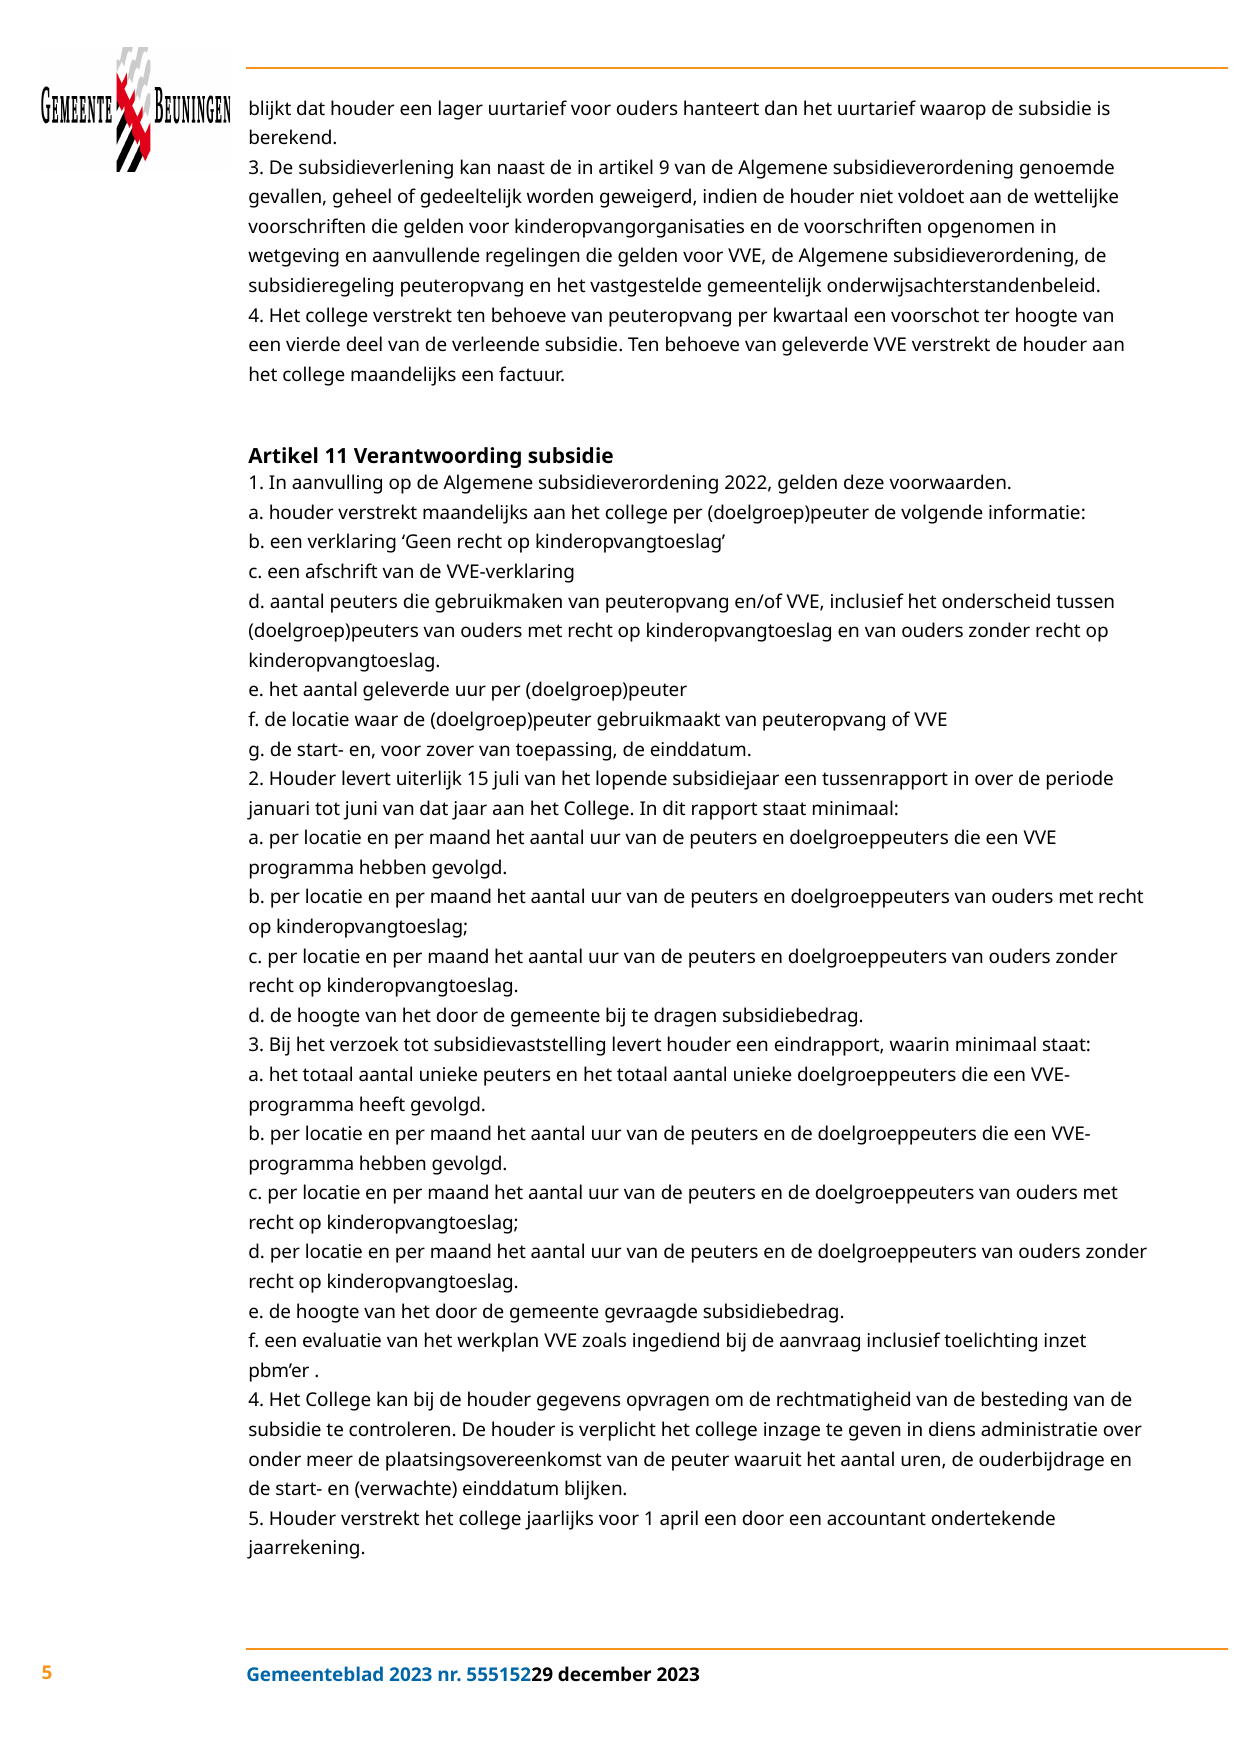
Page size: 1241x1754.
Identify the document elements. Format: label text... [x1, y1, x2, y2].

text d. aantal peuters die gebruikmaken van peuteropvang en/of VVE, inclusief het onderscheid tussen (doelgroep)peuters van ouders met recht op kinderopvangtoeslag en van ouders zonder recht op kinderopvangtoeslag. [248, 588, 1152, 673]
text b. een verklaring ‘Geen recht op kinderopvangtoeslag’ [248, 529, 1152, 554]
text 3. De subsidieverlening kan naast de in artikel 9 van de Algemene subsidieverordening genoemde gevallen, geheel of gedeeltelijk worden geweigerd, indien de houder niet voldoet aan de wettelijke voorschriften die gelden voor kinderopvangorganisaties en de voorschriften opgenomen in wetgeving en aanvullende regelingen die gelden voor VVE, de Algemene subsidieverordening, de subsidieregeling peuteropvang en het vastgestelde gemeentelijk onderwijsachterstandenbeleid. [248, 154, 1152, 298]
text f. de locatie waar de (doelgroep)peuter gebruikmaakt van peuteropvang of VVE [248, 706, 1152, 732]
text a. houder verstrekt maandelijks aan het college per (doelgroep)peuter de volgende informatie: [248, 499, 1152, 525]
picture [41, 47, 231, 172]
text d. per locatie en per maand het aantal uur van de peuters en de doelgroeppeuters van ouders zonder recht op kinderopvangtoeslag. [248, 1239, 1152, 1294]
text Artikel 11 Verantwoording subsidie [248, 441, 1152, 469]
text 4. Het college verstrekt ten behoeve van peuteropvang per kwartaal een voorschot ter hoogte van een vierde deel van de verleende subsidie. Ten behoeve van geleverde VVE verstrekt de houder aan het college maandelijks een factuur. [248, 302, 1152, 387]
text b. per locatie en per maand het aantal uur van de peuters en de doelgroeppeuters die een VVE-programma hebben gevolgd. [248, 1120, 1152, 1176]
text e. de hoogte van het door de gemeente gevraagde subsidiebedrag. [248, 1298, 1152, 1323]
text c. per locatie en per maand het aantal uur van de peuters en de doelgroeppeuters van ouders met recht op kinderopvangtoeslag; [248, 1179, 1152, 1235]
text 4. Het College kan bij de houder gegevens opvragen om de rechtmatigheid van de besteding van de subsidie te controleren. De houder is verplicht het college inzage te geven in diens administratie over onder meer de plaatsingsovereenkomst van de peuter waaruit het aantal uren, de ouderbijdrage en de start- en (verwachte) einddatum blijken. [248, 1387, 1152, 1501]
text 3. Bij het verzoek tot subsidievaststelling levert houder een eindrapport, waarin minimaal staat: [248, 1032, 1152, 1057]
text f. een evaluatie van het werkplan VVE zoals ingediend bij de aanvraag inclusief toelichting inzet pbm’er . [248, 1327, 1152, 1383]
text blijkt dat houder een lager uurtarief voor ouders hanteert dan het uurtarief waarop de subsidie is berekend. [248, 95, 1152, 150]
text g. de start- en, voor zover van toepassing, de einddatum. [248, 736, 1152, 761]
text 5. Houder verstrekt het college jaarlijks voor 1 april een door een accountant ondertekende jaarrekening. [248, 1505, 1152, 1560]
text a. per locatie en per maand het aantal uur van de peuters en doelgroeppeuters die een VVE programma hebben gevolgd. [248, 824, 1152, 880]
text e. het aantal geleverde uur per (doelgroep)peuter [248, 677, 1152, 702]
text b. per locatie en per maand het aantal uur van de peuters en doelgroeppeuters van ouders met recht op kinderopvangtoeslag; [248, 884, 1152, 939]
text 2. Houder levert uiterlijk 15 juli van het lopende subsidiejaar een tussenrapport in over de periode januari tot juni van dat jaar aan het College. In dit rapport staat minimaal: [248, 765, 1152, 821]
text 1. In aanvulling op de Algemene subsidieverordening 2022, gelden deze voorwaarden. [248, 469, 1152, 495]
text c. een afschrift van de VVE-verklaring [248, 558, 1152, 584]
text d. de hoogte van het door de gemeente bij te dragen subsidiebedrag. [248, 1002, 1152, 1028]
text a. het totaal aantal unieke peuters en het totaal aantal unieke doelgroeppeuters die een VVE-programma heeft gevolgd. [248, 1061, 1152, 1116]
text c. per locatie en per maand het aantal uur van de peuters en doelgroeppeuters van ouders zonder recht op kinderopvangtoeslag. [248, 943, 1152, 998]
